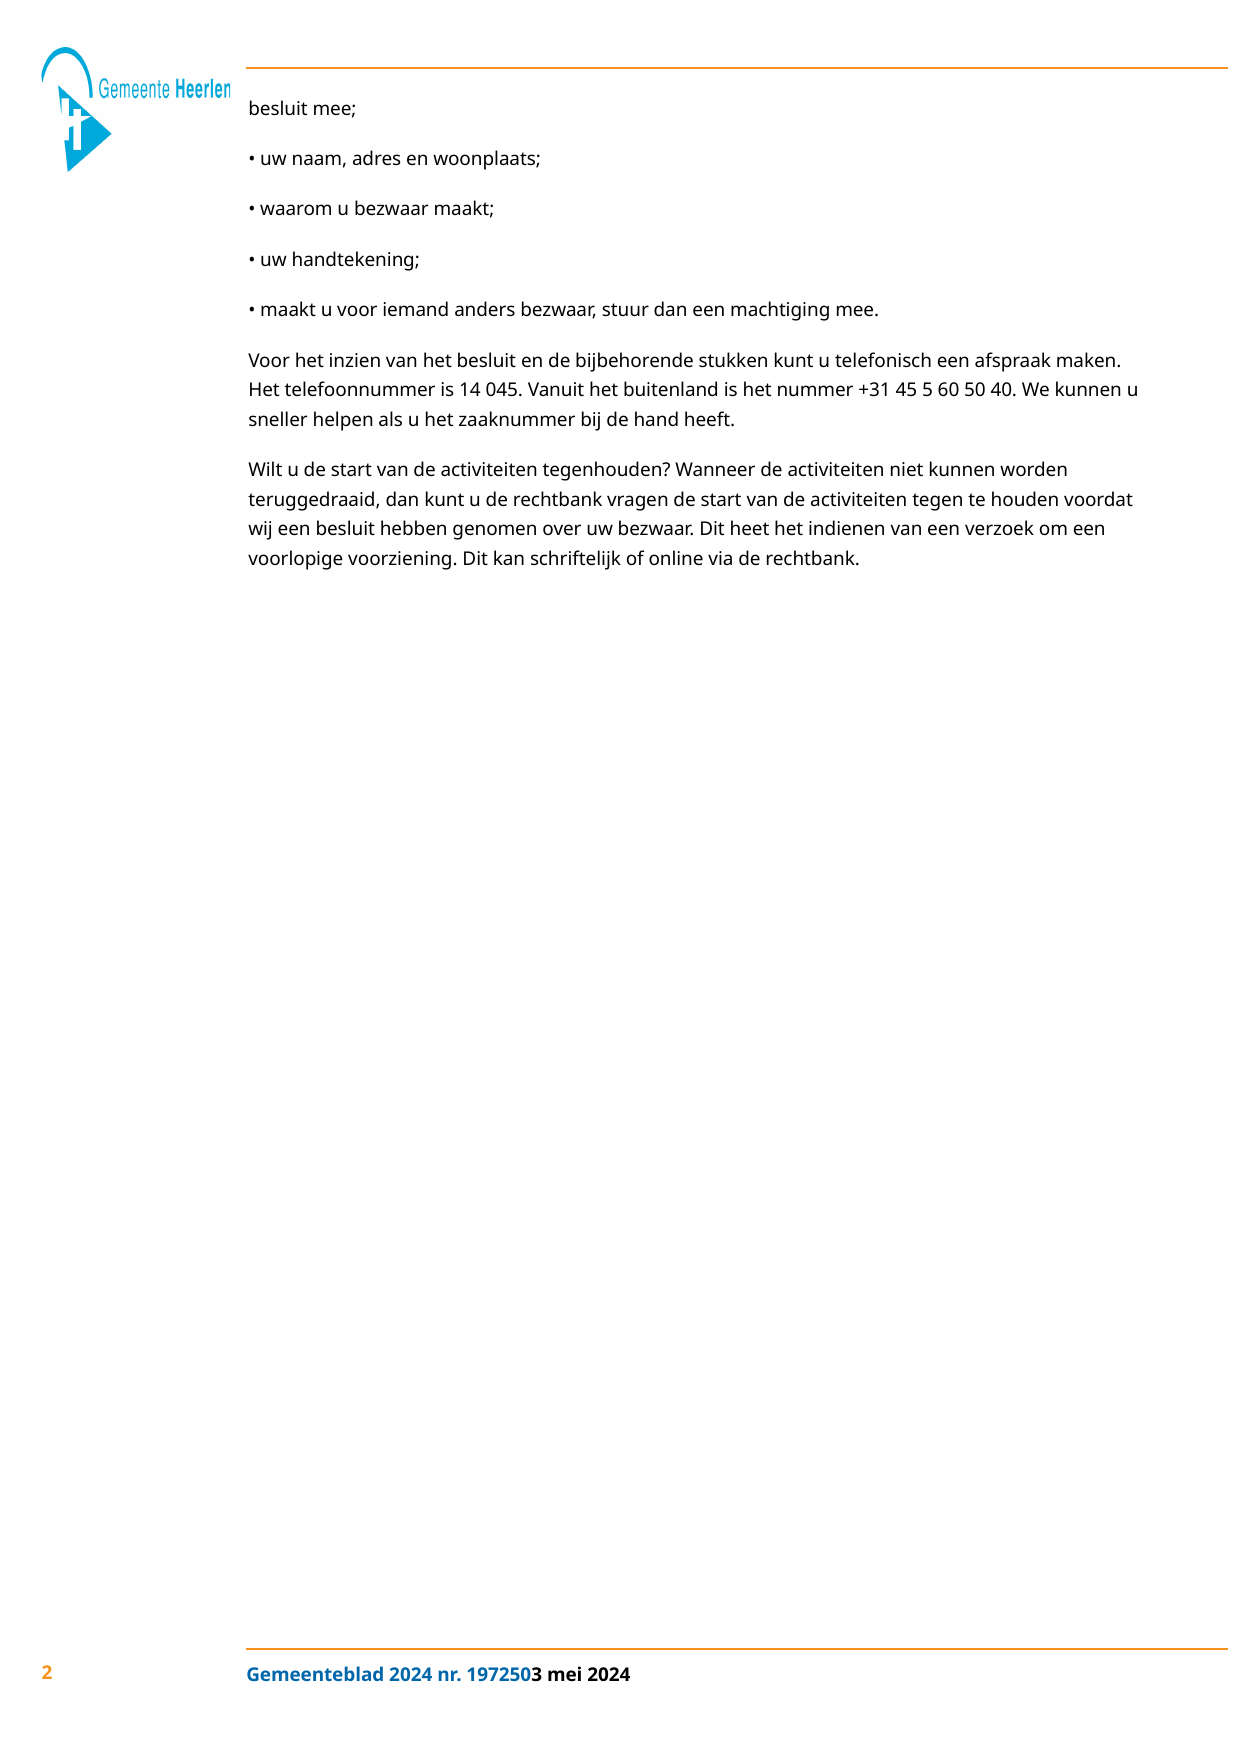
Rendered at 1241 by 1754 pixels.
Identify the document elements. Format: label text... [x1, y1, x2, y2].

text besluit mee; [248, 95, 1152, 121]
text Wilt u de start van de activiteiten tegenhouden? Wanneer de activiteiten niet kunnen worden teruggedraaid, dan kunt u de rechtbank vragen de start van de activiteiten tegen te houden voordat wij een besluit hebben genomen over uw bezwaar. Dit heet het indienen van een verzoek om een voorlopige voorziening. Dit kan schriftelijk of online via de rechtbank. [248, 456, 1152, 571]
text • waarom u bezwaar maakt; [248, 196, 1152, 221]
text Voor het inzien van het besluit en de bijbehorende stukken kunt u telefonisch een afspraak maken. Het telefoonnummer is 14 045. Vanuit het buitenland is het nummer +31 45 5 60 50 40. We kunnen u sneller helpen als u het zaaknummer bij de hand heeft. [248, 347, 1152, 432]
picture [41, 47, 59, 70]
picture [41, 47, 231, 172]
text • maakt u voor iemand anders bezwaar, stuur dan een machtiging mee. [248, 296, 1152, 322]
text • uw naam, adres en woonplaats; [248, 145, 1152, 171]
text • uw handtekening; [248, 246, 1152, 272]
